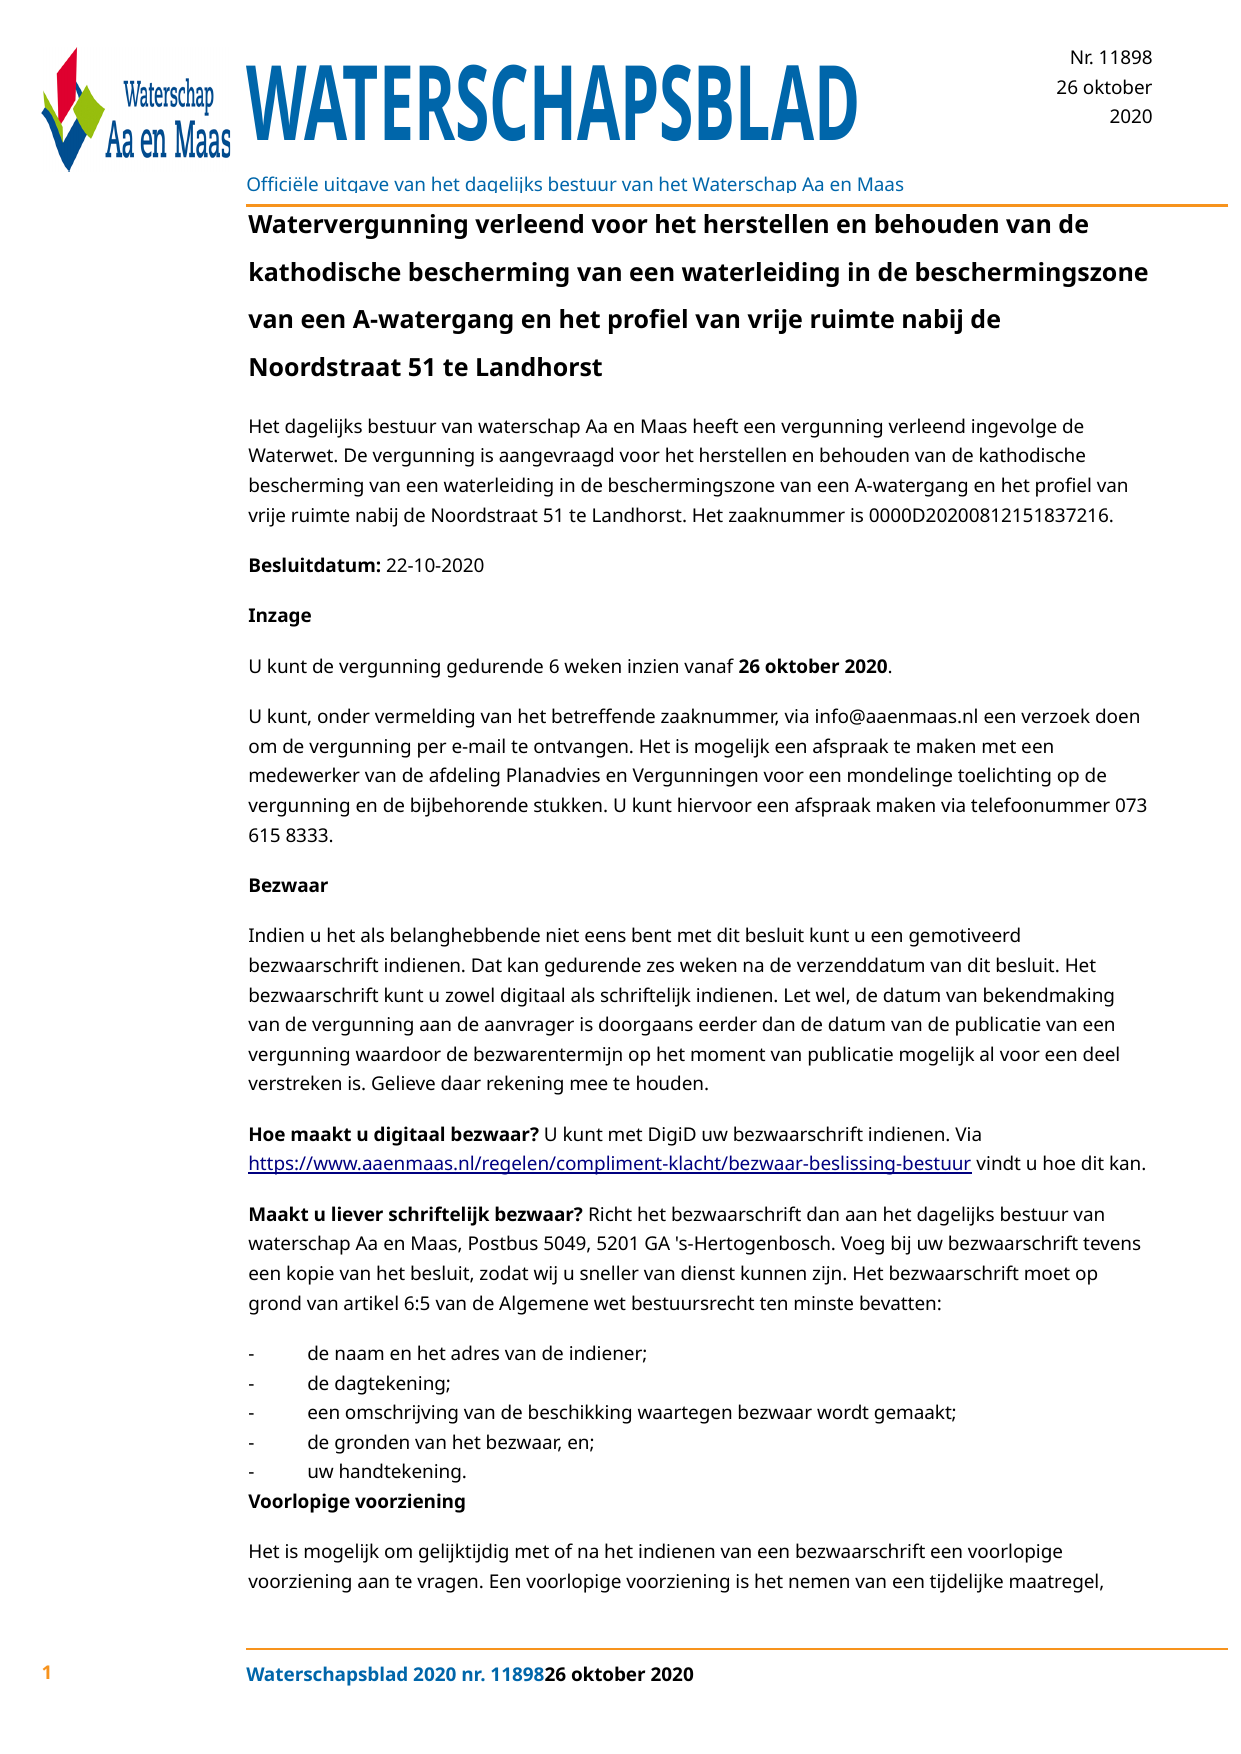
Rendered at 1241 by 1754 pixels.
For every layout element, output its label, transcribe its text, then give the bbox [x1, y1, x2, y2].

text Hoe maakt u digitaal bezwaar? U kunt met DigiD uw bezwaarschrift indienen. Via https://www.aaenmaas.nl/regelen/compliment-klacht/bezwaar-beslissing-bestuur vindt u hoe dit kan. [248, 1121, 1152, 1176]
picture [41, 47, 231, 172]
list een omschrijving van de beschikking waartegen bezwaar wordt gemaakt; [248, 1399, 1152, 1425]
text Watervergunning verleend voor het herstellen en behouden van de kathodische bescherming van een waterleiding in de beschermingszone van een A-watergang en het profiel van vrije ruimte nabij de Noordstraat 51 te Landhorst [248, 207, 1152, 384]
list de gronden van het bezwaar, en; [248, 1429, 1152, 1455]
list de naam en het adres van de indiener; [248, 1340, 1152, 1366]
list de dagtekening; [248, 1370, 1152, 1396]
text Inzage [248, 603, 1152, 628]
text Bezwaar [248, 872, 1152, 898]
text Het is mogelijk om gelijktijdig met of na het indienen van een bezwaarschrift een voorlopige voorziening aan te vragen. Een voorlopige voorziening is het nemen van een tijdelijke maatregel, [248, 1538, 1152, 1594]
text Indien u het als belanghebbende niet eens bent met dit besluit kunt u een gemotiveerd bezwaarschrift indienen. Dat kan gedurende zes weken na de verzenddatum van dit besluit. Het bezwaarschrift kunt u zowel digitaal als schriftelijk indienen. Let wel, de datum van bekendmaking van de vergunning aan de aanvrager is doorgaans eerder dan de datum van de publicatie van een vergunning waardoor de bezwarentermijn op het moment van publicatie mogelijk al voor een deel verstreken is. Gelieve daar rekening mee te houden. [248, 923, 1152, 1096]
text Voorlopige voorziening [248, 1488, 1152, 1514]
text Het dagelijks bestuur van waterschap Aa en Maas heeft een vergunning verleend ingevolge de Waterwet. De vergunning is aangevraagd voor het herstellen en behouden van de kathodische bescherming van een waterleiding in de beschermingszone van een A-watergang en het profiel van vrije ruimte nabij de Noordstraat 51 te Landhorst. Het zaaknummer is 0000D20200812151837216. [248, 413, 1152, 528]
text U kunt de vergunning gedurende 6 weken inzien vanaf 26 oktober 2020. [248, 653, 1152, 679]
text Maakt u liever schriftelijk bezwaar? Richt het bezwaarschrift dan aan het dagelijks bestuur van waterschap Aa en Maas, Postbus 5049, 5201 GA 's-Hertogenbosch. Voeg bij uw bezwaarschrift tevens een kopie van het besluit, zodat wij u sneller van dienst kunnen zijn. Het bezwaarschrift moet op grond van artikel 6:5 van de Algemene wet bestuursrecht ten minste bevatten: [248, 1201, 1152, 1316]
list uw handtekening. [248, 1458, 1152, 1484]
text Besluitdatum: 22-10-2020 [248, 552, 1152, 578]
text U kunt, onder vermelding van het betreffende zaaknummer, via info@aaenmaas.nl een verzoek doen om de vergunning per e-mail te ontvangen. Het is mogelijk een afspraak te maken met een medewerker van de afdeling Planadvies en Vergunningen voor een mondelinge toelichting op de vergunning en de bijbehorende stukken. U kunt hiervoor een afspraak maken via telefoonummer 073 615 8333. [248, 703, 1152, 848]
